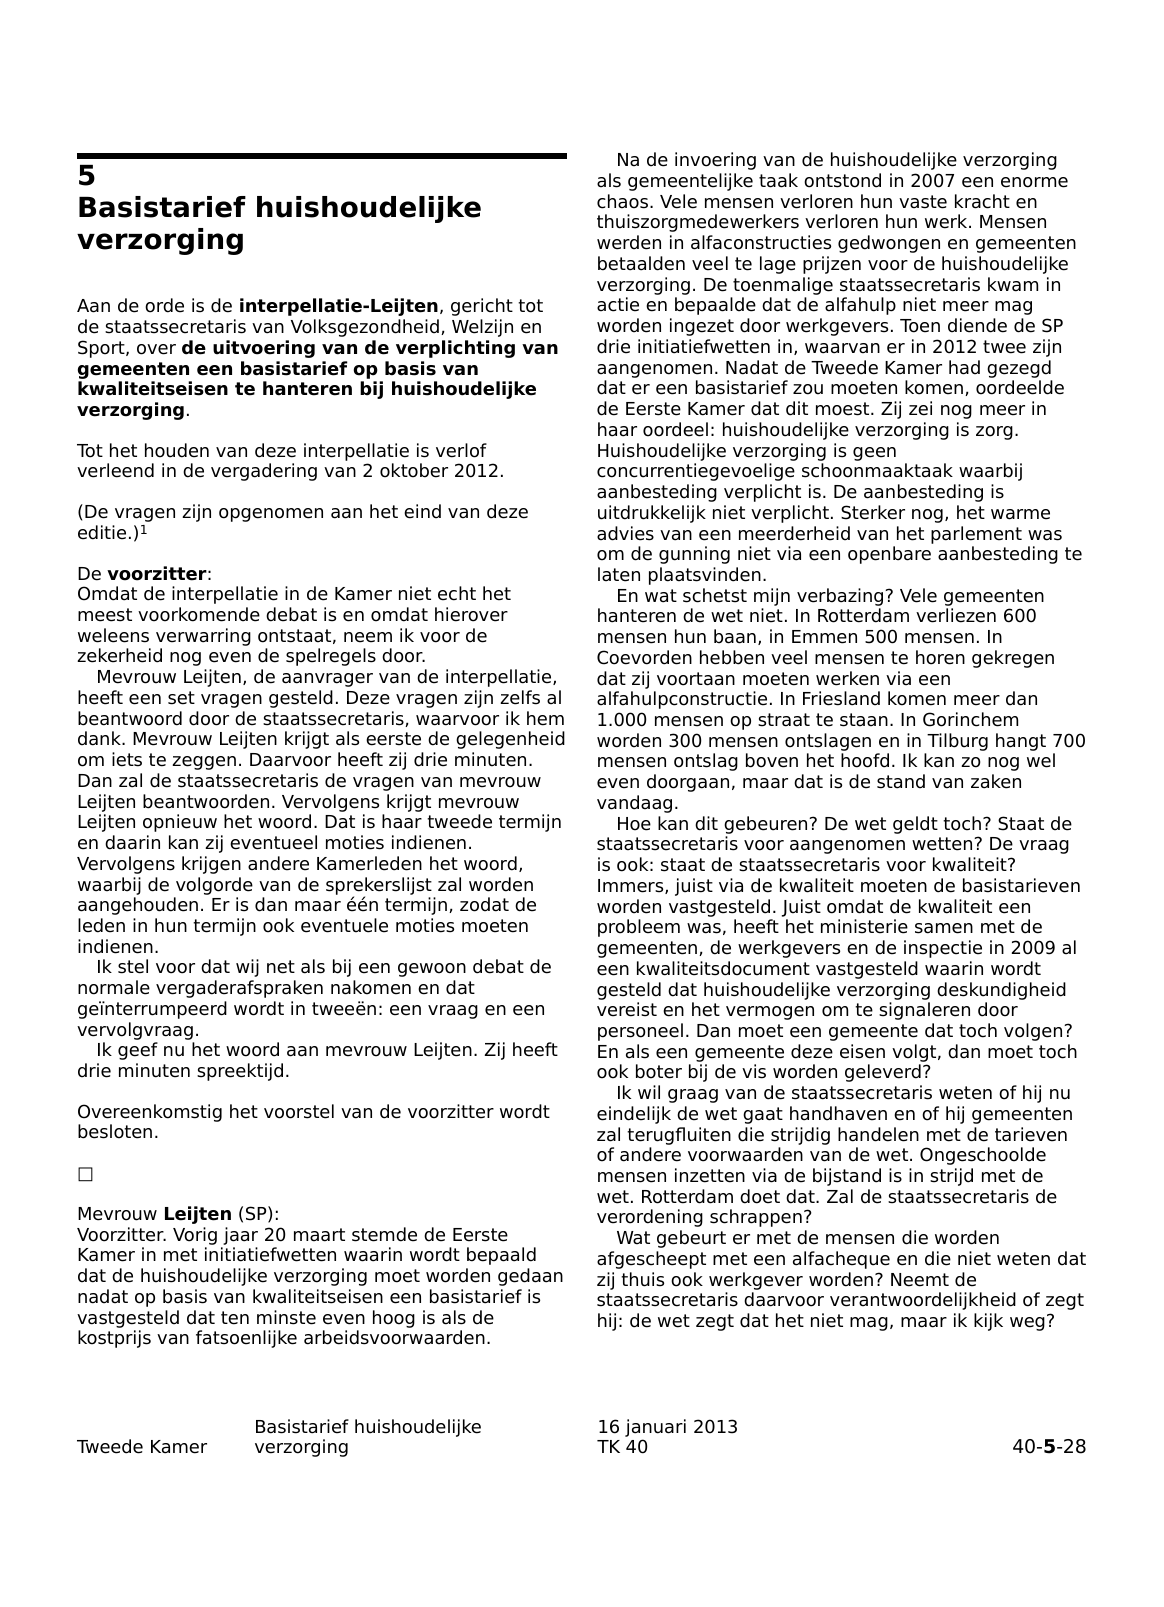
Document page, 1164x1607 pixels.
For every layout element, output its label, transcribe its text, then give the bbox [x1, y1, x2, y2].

text Aan de orde is de interpellatie-Leijten, gericht tot de staatssecretaris van Volksgezondheid, Welzijn en Sport, over de uitvoering van de verplichting van gemeenten een basistarief op basis van kwaliteitseisen te hanteren bij huishoudelijke verzorging. [77, 296, 567, 421]
text En wat schetst mijn verbazing? Vele gemeenten hanteren de wet niet. In Rotterdam verliezen 600 mensen hun baan, in Emmen 500 mensen. In Coevorden hebben veel mensen te horen gekregen dat zij voortaan moeten werken via een alfahulpconstructie. In Friesland komen meer dan 1.000 mensen op straat te staan. In Gorinchem worden 300 mensen ontslagen en in Tilburg hangt 700 mensen ontslag boven het hoofd. Ik kan zo nog wel even doorgaan, maar dat is de stand van zaken vandaag. [596, 586, 1087, 813]
text Voorzitter. Vorig jaar 20 maart stemde de Eerste Kamer in met initiatiefwetten waarin wordt bepaald dat de huishoudelijke verzorging moet worden gedaan nadat op basis van kwaliteitseisen een basistarief is vastgesteld dat ten minste even hoog is als de kostprijs van fatsoenlijke arbeidsvoorwaarden. [77, 1224, 567, 1349]
text Na de invoering van de huishoudelijke verzorging als gemeentelijke taak ontstond in 2007 een enorme chaos. Vele mensen verloren hun vaste kracht en thuiszorgmedewerkers verloren hun werk. Mensen werden in alfaconstructies gedwongen en gemeenten betaalden veel te lage prijzen voor de huishoudelijke verzorging. De toenmalige staatssecretaris kwam in actie en bepaalde dat de alfahulp niet meer mag worden ingezet door werkgevers. Toen diende de SP drie initiatiefwetten in, waarvan er in 2012 twee zijn aangenomen. Nadat de Tweede Kamer had gezegd dat er een basistarief zou moeten komen, oordeelde de Eerste Kamer dat dit moest. Zij zei nog meer in haar oordeel: huishoudelijke verzorging is zorg. Huishoudelijke verzorging is geen concurrentiegevoelige schoonmaaktaak waarbij aanbesteding verplicht is. De aanbesteding is uitdrukkelijk niet verplicht. Sterker nog, het warme advies van een meerderheid van het parlement was om de gunning niet via een openbare aanbesteding te laten plaatsvinden. [596, 150, 1087, 586]
text Overeenkomstig het voorstel van de voorzitter wordt besloten. [77, 1102, 567, 1143]
text Mevrouw Leijten (SP): [77, 1204, 567, 1224]
title 5 Basistarief huishoudelijke verzorging [77, 159, 567, 256]
text Mevrouw Leijten, de aanvrager van de interpellatie, heeft een set vragen gesteld. Deze vragen zijn zelfs al beantwoord door de staatssecretaris, waarvoor ik hem dank. Mevrouw Leijten krijgt als eerste de gelegenheid om iets te zeggen. Daarvoor heeft zij drie minuten. Dan zal de staatssecretaris de vragen van mevrouw Leijten beantwoorden. Vervolgens krijgt mevrouw Leijten opnieuw het woord. Dat is haar tweede termijn en daarin kan zij eventueel moties indienen. Vervolgens krijgen andere Kamerleden het woord, waarbij de volgorde van de sprekerslijst zal worden aangehouden. Er is dan maar één termijn, zodat de leden in hun termijn ook eventuele moties moeten indienen. [77, 667, 567, 957]
text □ [77, 1163, 567, 1184]
text Tot het houden van deze interpellatie is verlof verleend in de vergadering van 2 oktober 2012. [77, 441, 567, 482]
text Ik geef nu het woord aan mevrouw Leijten. Zij heeft drie minuten spreektijd. [77, 1040, 567, 1082]
text Ik wil graag van de staatssecretaris weten of hij nu eindelijk de wet gaat handhaven en of hij gemeenten zal terugfluiten die strijdig handelen met de tarieven of andere voorwaarden van de wet. Ongeschoolde mensen inzetten via de bijstand is in strijd met de wet. Rotterdam doet dat. Zal de staatssecretaris de verordening schrappen? [596, 1083, 1087, 1228]
text De voorzitter: [77, 563, 567, 584]
text (De vragen zijn opgenomen aan het eind van deze editie.)1 [77, 502, 567, 543]
text Omdat de interpellatie in de Kamer niet echt het meest voorkomende debat is en omdat hierover weleens verwarring ontstaat, neem ik voor de zekerheid nog even de spelregels door. [77, 584, 567, 667]
text Ik stel voor dat wij net als bij een gewoon debat de normale vergaderafspraken nakomen en dat geïnterrumpeerd wordt in tweeën: een vraag en een vervolgvraag. [77, 957, 567, 1040]
text Hoe kan dit gebeuren? De wet geldt toch? Staat de staatssecretaris voor aangenomen wetten? De vraag is ook: staat de staatssecretaris voor kwaliteit? Immers, juist via de kwaliteit moeten de basistarieven worden vastgesteld. Juist omdat de kwaliteit een probleem was, heeft het ministerie samen met de gemeenten, de werkgevers en de inspectie in 2009 al een kwaliteitsdocument vastgesteld waarin wordt gesteld dat huishoudelijke verzorging deskundigheid vereist en het vermogen om te signaleren door personeel. Dan moet een gemeente dat toch volgen? En als een gemeente deze eisen volgt, dan moet toch ook boter bij de vis worden geleverd? [596, 813, 1087, 1083]
text Wat gebeurt er met de mensen die worden afgescheept met een alfacheque en die niet weten dat zij thuis ook werkgever worden? Neemt de staatssecretaris daarvoor verantwoordelijkheid of zegt hij: de wet zegt dat het niet mag, maar ik kijk weg? [596, 1228, 1087, 1332]
